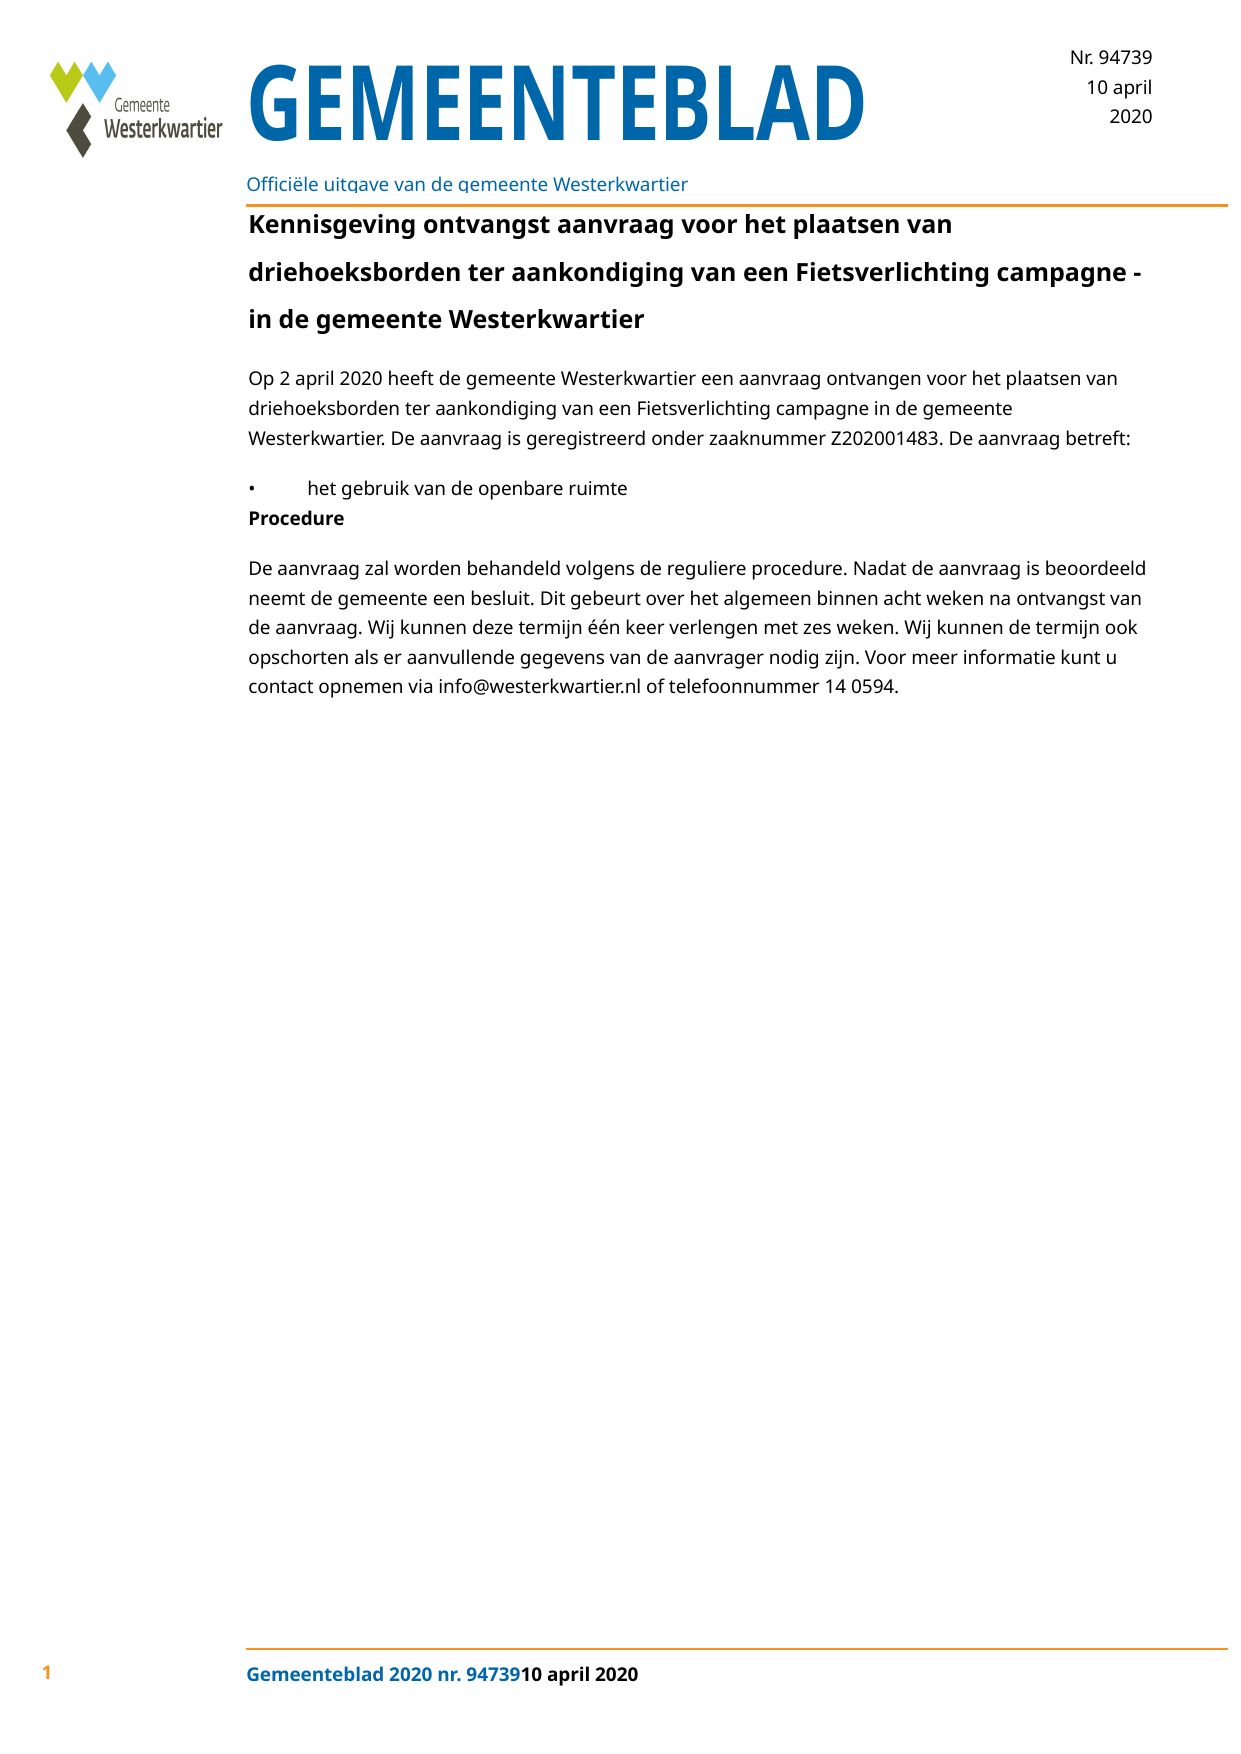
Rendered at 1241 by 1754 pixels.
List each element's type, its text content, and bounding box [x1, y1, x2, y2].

text De aanvraag zal worden behandeld volgens de reguliere procedure. Nadat de aanvraag is beoordeeld neemt de gemeente een besluit. Dit gebeurt over het algemeen binnen acht weken na ontvangst van de aanvraag. Wij kunnen deze termijn één keer verlengen met zes weken. Wij kunnen de termijn ook opschorten als er aanvullende gegevens van de aanvrager nodig zijn. Voor meer informatie kunt u contact opnemen via info@westerkwartier.nl of telefoonnummer 14 0594. [248, 555, 1152, 699]
list het gebruik van de openbare ruimte [248, 475, 1152, 501]
picture [41, 47, 231, 172]
text Op 2 april 2020 heeft de gemeente Westerkwartier een aanvraag ontvangen voor het plaatsen van driehoeksborden ter aankondiging van een Fietsverlichting campagne in de gemeente Westerkwartier. De aanvraag is geregistreerd onder zaaknummer Z202001483. De aanvraag betreft: [248, 366, 1152, 450]
text Kennisgeving ontvangst aanvraag voor het plaatsen van driehoeksborden ter aankondiging van een Fietsverlichting campagne - in de gemeente Westerkwartier [248, 207, 1152, 336]
text Procedure [248, 505, 1152, 530]
